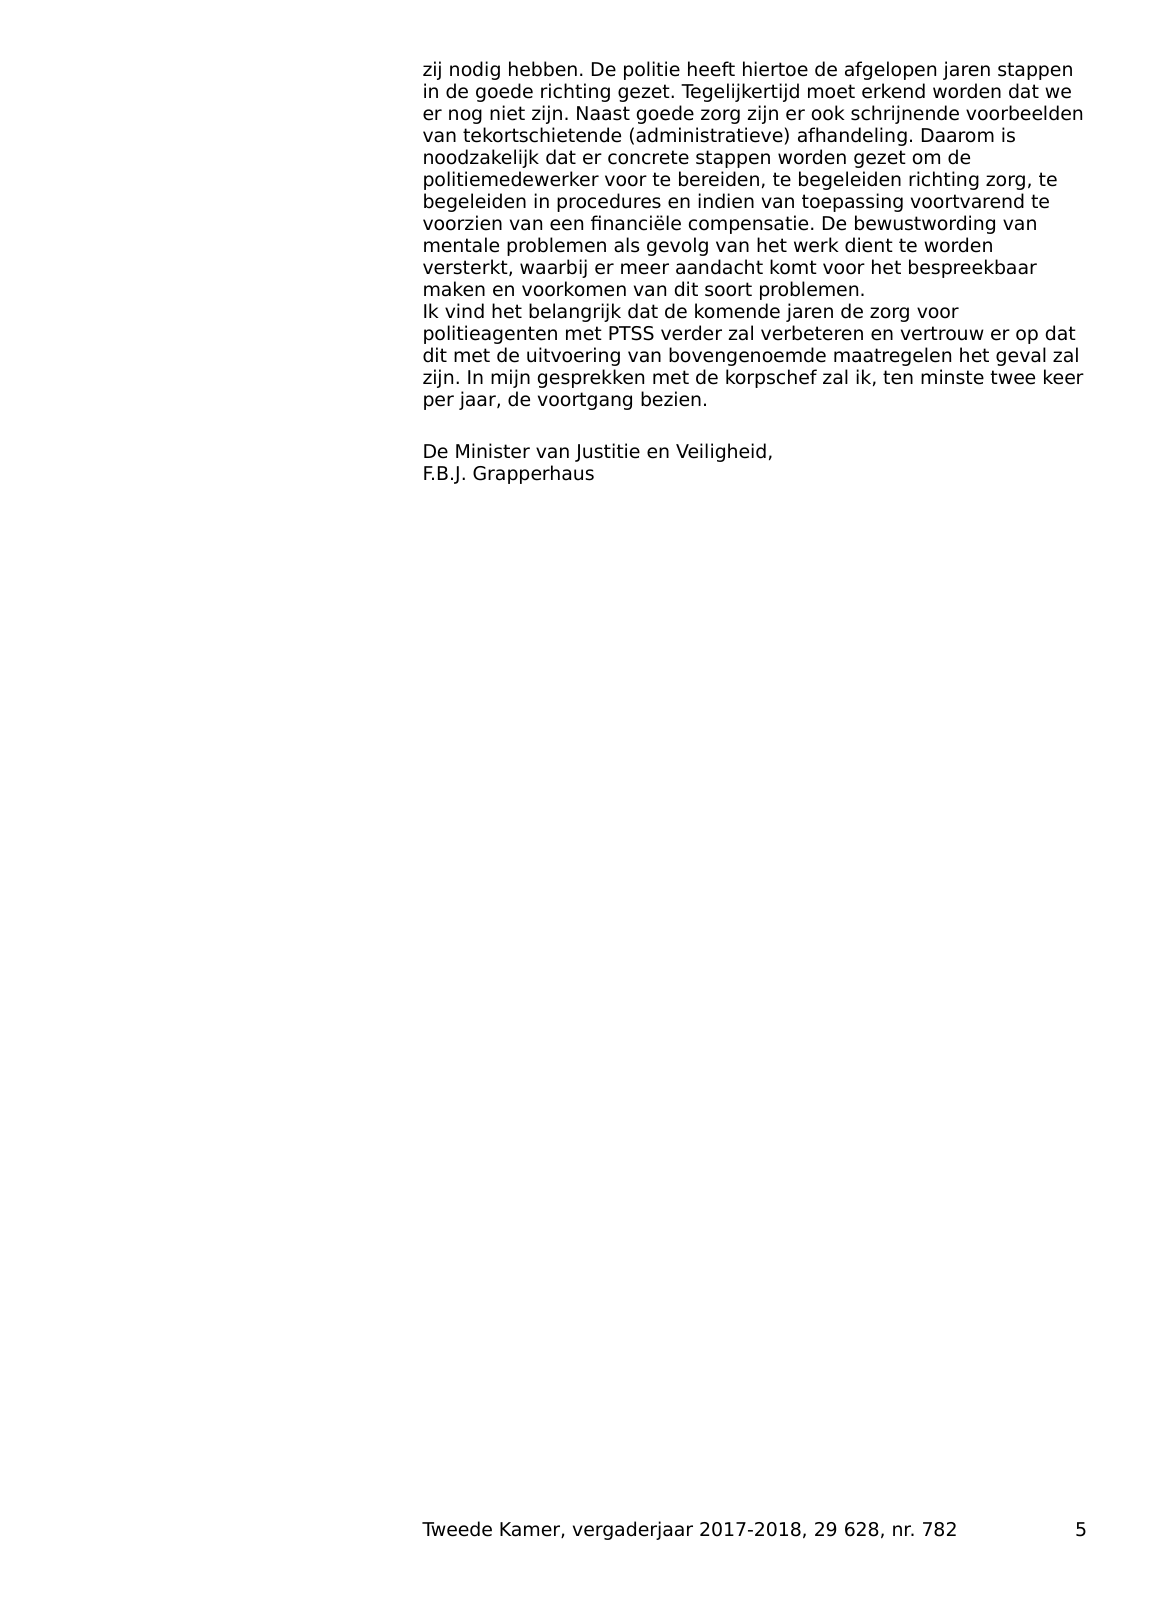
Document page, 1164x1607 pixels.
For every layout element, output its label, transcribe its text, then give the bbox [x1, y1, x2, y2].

text Ik vind het belangrijk dat de komende jaren de zorg voor politieagenten met PTSS verder zal verbeteren en vertrouw er op dat dit met de uitvoering van bovengenoemde maatregelen het geval zal zijn. In mijn gesprekken met de korpschef zal ik, ten minste twee keer per jaar, de voortgang bezien. [422, 301, 1087, 411]
text De Minister van Justitie en Veiligheid, F.B.J. Grapperhaus [422, 441, 1087, 485]
text zij nodig hebben. De politie heeft hiertoe de afgelopen jaren stappen in de goede richting gezet. Tegelijkertijd moet erkend worden dat we er nog niet zijn. Naast goede zorg zijn er ook schrijnende voorbeelden van tekortschietende (administratieve) afhandeling. Daarom is noodzakelijk dat er concrete stappen worden gezet om de politiemedewerker voor te bereiden, te begeleiden richting zorg, te begeleiden in procedures en indien van toepassing voortvarend te voorzien van een financiële compensatie. De bewustwording van mentale problemen als gevolg van het werk dient te worden versterkt, waarbij er meer aandacht komt voor het bespreekbaar maken en voorkomen van dit soort problemen. [422, 59, 1087, 301]
